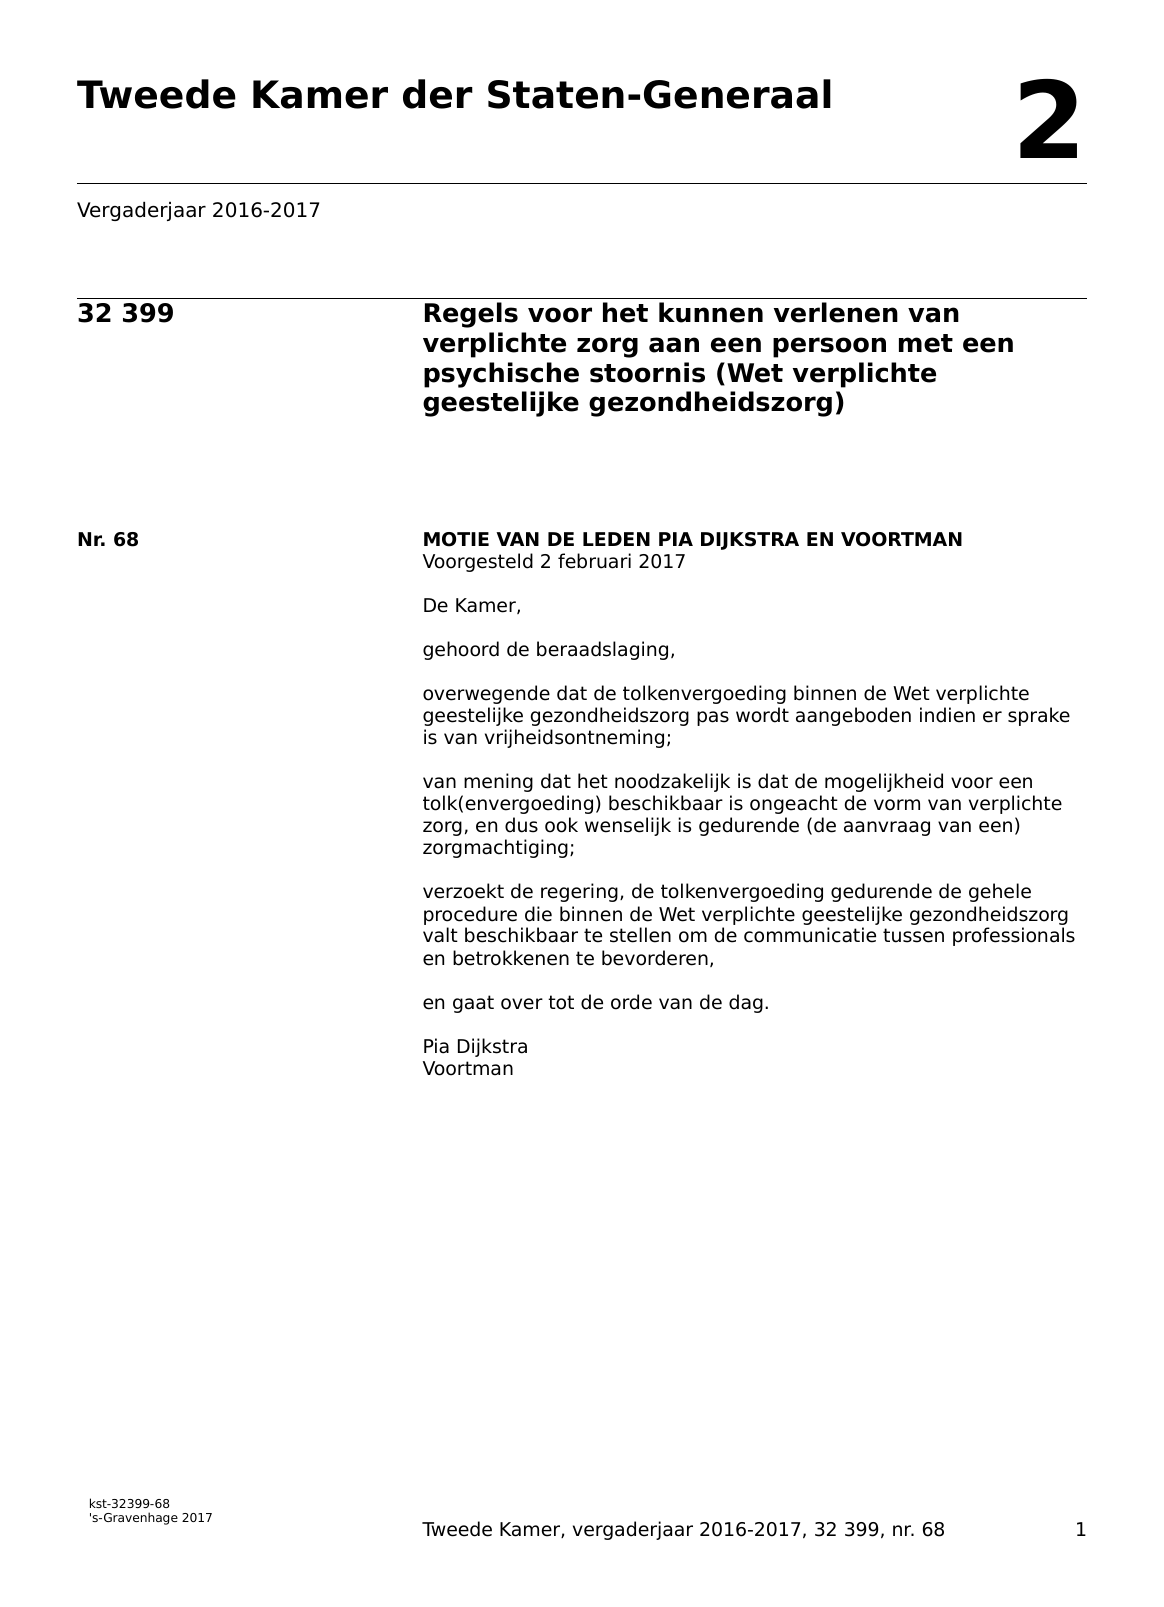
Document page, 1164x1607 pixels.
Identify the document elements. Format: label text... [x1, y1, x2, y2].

text Voorgesteld 2 februari 2017 [422, 551, 1087, 573]
text 's-Gravenhage 2017 [88, 1511, 323, 1525]
text overwegende dat de tolkenvergoeding binnen de Wet verplichte geestelijke gezondheidszorg pas wordt aangeboden indien er sprake is van vrijheidsontneming; [422, 683, 1087, 749]
subtitle 32 399 Regels voor het kunnen verlenen van verplichte zorg aan een persoon met een psychische stoornis (Wet verplichte geestelijke gezondheidszorg) [77, 299, 1087, 418]
subtitle Nr. 68 MOTIE VAN DE LEDEN PIA DIJKSTRA EN VOORTMAN [77, 529, 1087, 551]
table_header Tweede Kamer der Staten-Generaal [77, 59, 886, 183]
text kst-32399-68 [88, 1497, 323, 1511]
text gehoord de beraadslaging, [422, 639, 1087, 661]
text Pia Dijkstra [422, 1036, 1087, 1058]
text van mening dat het noodzakelijk is dat de mogelijkheid voor een tolk(envergoeding) beschikbaar is ongeacht de vorm van verplichte zorg, en dus ook wenselijk is gedurende (de aanvraag van een) zorgmachtiging; [422, 771, 1087, 859]
table_cell Vergaderjaar 2016-2017 [77, 184, 1087, 298]
text en gaat over tot de orde van de dag. [422, 992, 1087, 1013]
text De Kamer, [422, 595, 1087, 617]
text Voortman [422, 1058, 1087, 1080]
table_header 2 [886, 59, 1087, 183]
text verzoekt de regering, de tolkenvergoeding gedurende de gehele procedure die binnen de Wet verplichte geestelijke gezondheidszorg valt beschikbaar te stellen om de communicatie tussen professionals en betrokkenen te bevorderen, [422, 881, 1087, 969]
